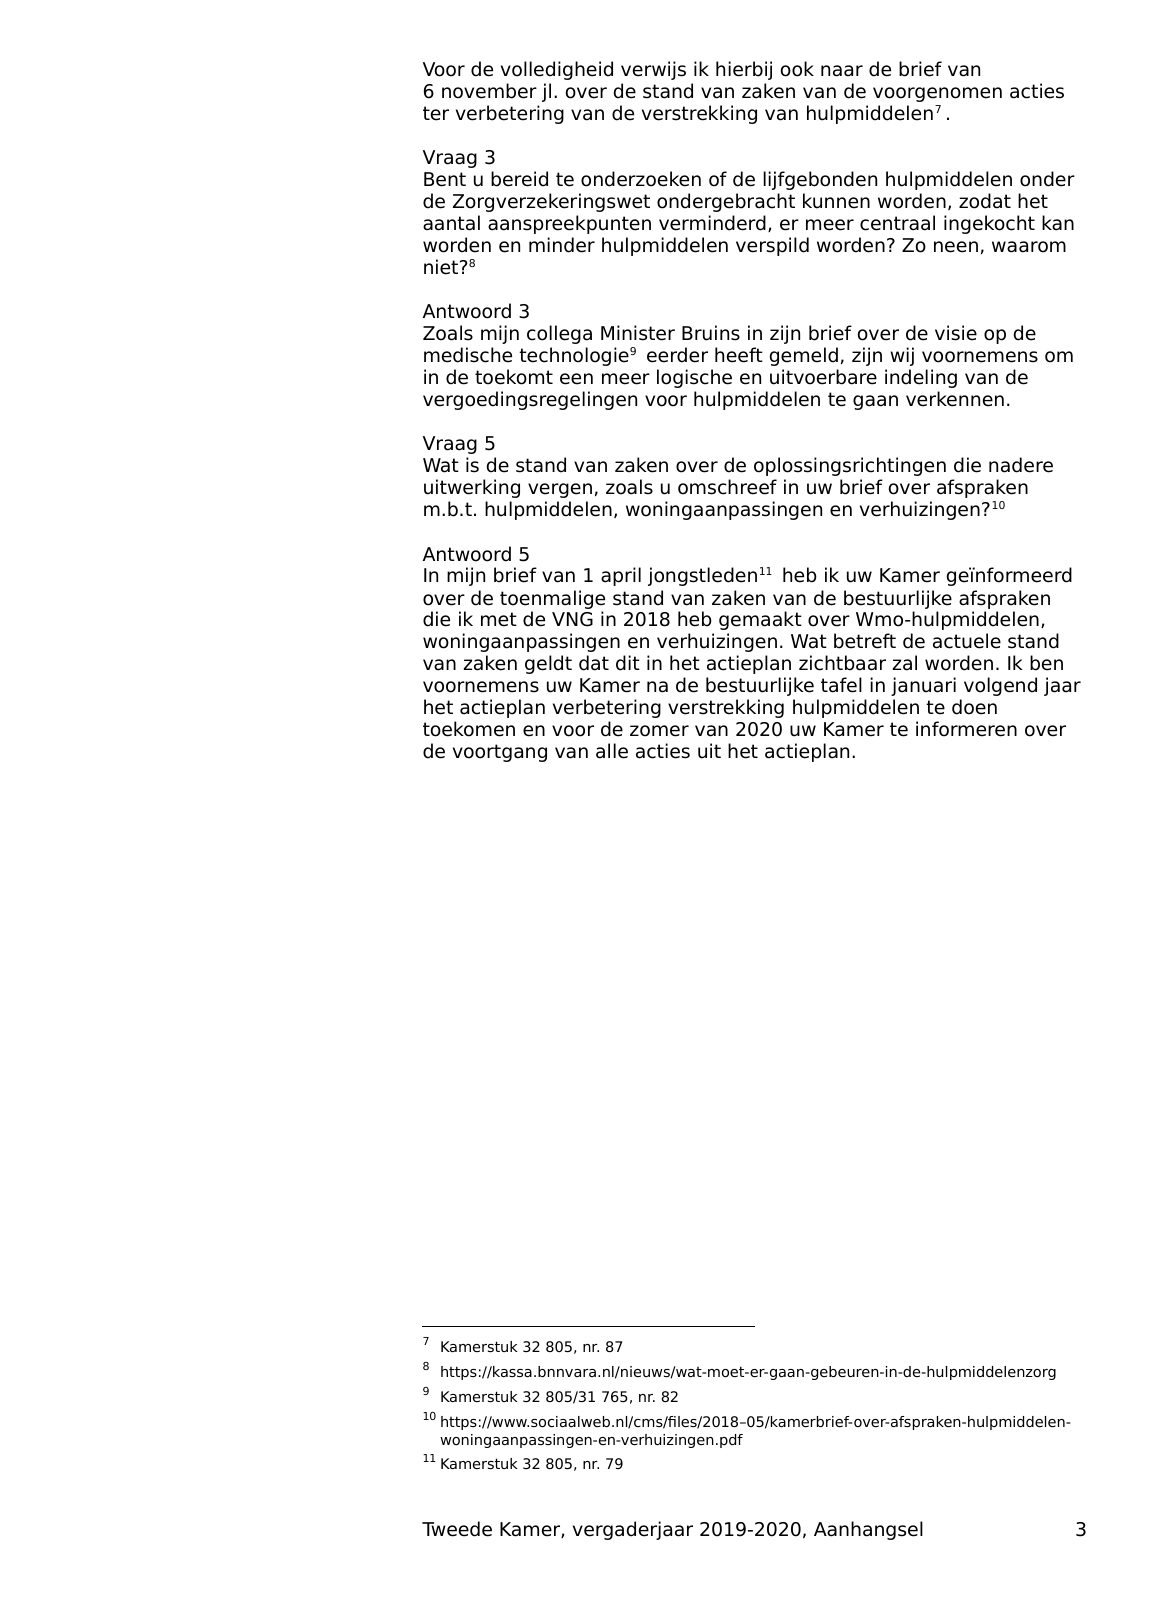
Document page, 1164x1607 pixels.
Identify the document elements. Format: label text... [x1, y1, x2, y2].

text https://kassa.bnnvara.nl/nieuws/wat-moet-er-gaan-gebeuren-in-de-hulpmiddelenzorg [422, 1360, 1087, 1382]
text In mijn brief van 1 april jongstleden heb ik uw Kamer geïnformeerd over de toenmalige stand van zaken van de bestuurlijke afspraken die ik met de VNG in 2018 heb gemaakt over Wmo-hulpmiddelen, woningaanpassingen en verhuizingen. Wat betreft de actuele stand van zaken geldt dat dit in het actieplan zichtbaar zal worden. Ik ben voornemens uw Kamer na de bestuurlijke tafel in januari volgend jaar het actieplan verbetering verstrekking hulpmiddelen te doen toekomen en voor de zomer van 2020 uw Kamer te informeren over de voortgang van alle acties uit het actieplan. [422, 565, 1087, 763]
text Kamerstuk 32 805, nr. 79 [422, 1452, 1087, 1474]
text Wat is de stand van zaken over de oplossingsrichtingen die nadere uitwerking vergen, zoals u omschreef in uw brief over afspraken m.b.t. hulpmiddelen, woningaanpassingen en verhuizingen? [422, 455, 1087, 521]
text Antwoord 5 [422, 543, 1087, 565]
text Bent u bereid te onderzoeken of de lijfgebonden hulpmiddelen onder de Zorgverzekeringswet ondergebracht kunnen worden, zodat het aantal aanspreekpunten verminderd, er meer centraal ingekocht kan worden en minder hulpmiddelen verspild worden? Zo neen, waarom niet? [422, 169, 1087, 279]
text Vraag 3 [422, 147, 1087, 169]
text Zoals mijn collega Minister Bruins in zijn brief over de visie op de medische technologie eerder heeft gemeld, zijn wij voornemens om in de toekomt een meer logische en uitvoerbare indeling van de vergoedingsregelingen voor hulpmiddelen te gaan verkennen. [422, 323, 1087, 411]
text Vraag 5 [422, 433, 1087, 455]
text Voor de volledigheid verwijs ik hierbij ook naar de brief van 6 november jl. over de stand van zaken van de voorgenomen acties ter verbetering van de verstrekking van hulpmiddelen. [422, 59, 1087, 125]
text Kamerstuk 32 805/31 765, nr. 82 [422, 1385, 1087, 1407]
text Kamerstuk 32 805, nr. 87 [422, 1335, 1087, 1357]
text Antwoord 3 [422, 301, 1087, 323]
text https://www.sociaalweb.nl/cms/files/2018–05/kamerbrief-over-afspraken-hulpmiddelen-woningaanpassingen-en-verhuizingen.pdf [422, 1410, 1087, 1449]
